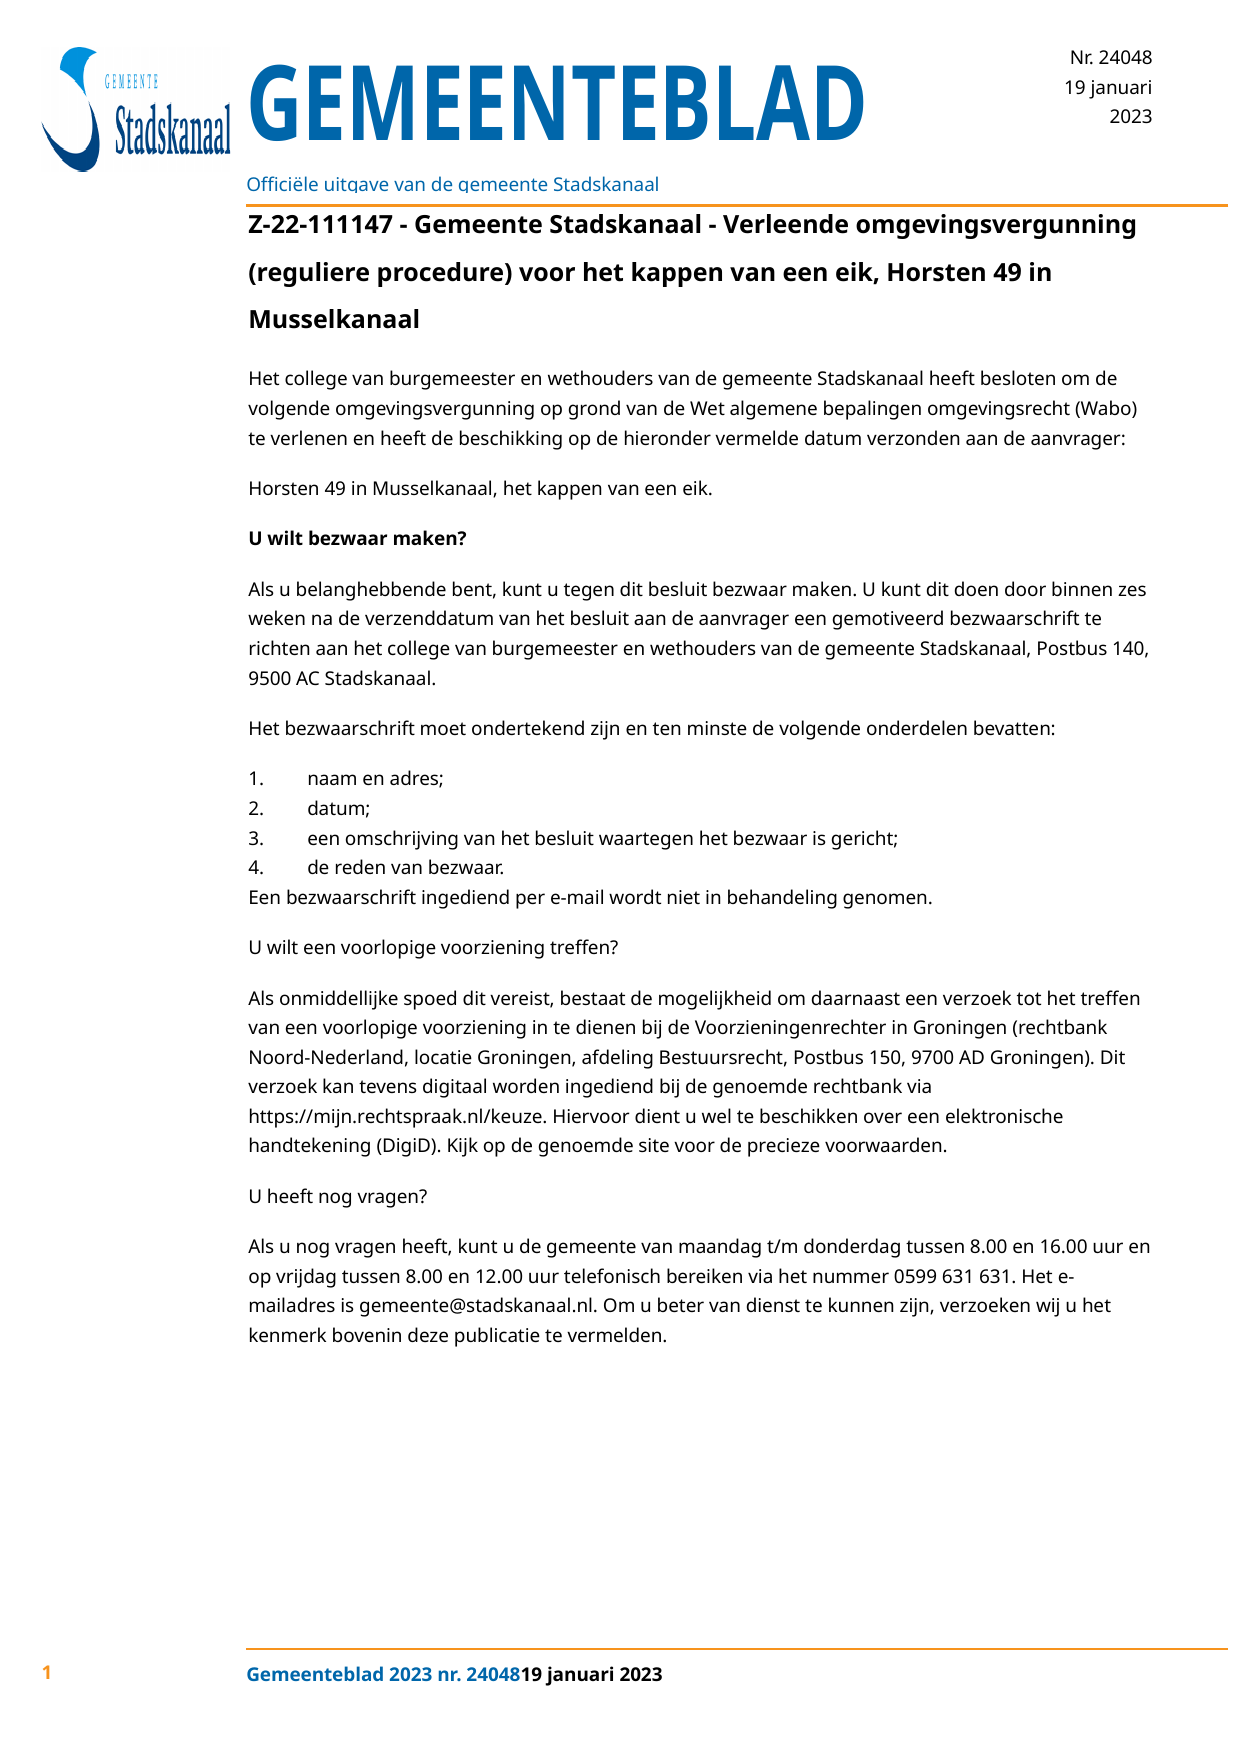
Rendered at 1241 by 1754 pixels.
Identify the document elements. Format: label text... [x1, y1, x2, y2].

list naam en adres; [248, 766, 1152, 791]
list een omschrijving van het besluit waartegen het bezwaar is gericht; [248, 825, 1152, 850]
text U wilt een voorlopige voorziening treffen? [248, 934, 1152, 960]
text Het bezwaarschrift moet ondertekend zijn en ten minste de volgende onderdelen bevatten: [248, 715, 1152, 741]
text U wilt bezwaar maken? [248, 526, 1152, 551]
text U heeft nog vragen? [248, 1183, 1152, 1209]
text Z-22-111147 - Gemeente Stadskanaal - Verleende omgevingsvergunning (reguliere procedure) voor het kappen van een eik, Horsten 49 in Musselkanaal [248, 207, 1152, 336]
list de reden van bezwaar. [248, 854, 1152, 880]
text Horsten 49 in Musselkanaal, het kappen van een eik. [248, 475, 1152, 501]
text Als u belanghebbende bent, kunt u tegen dit besluit bezwaar maken. U kunt dit doen door binnen zes weken na de verzenddatum van het besluit aan de aanvrager een gemotiveerd bezwaarschrift te richten aan het college van burgemeester en wethouders van de gemeente Stadskanaal, Postbus 140, 9500 AC Stadskanaal. [248, 576, 1152, 690]
list datum; [248, 795, 1152, 821]
text Als onmiddellijke spoed dit vereist, bestaat de mogelijkheid om daarnaast een verzoek tot het treffen van een voorlopige voorziening in te dienen bij de Voorzieningenrechter in Groningen (rechtbank Noord-Nederland, locatie Groningen, afdeling Bestuursrecht, Postbus 150, 9700 AD Groningen). Dit verzoek kan tevens digitaal worden ingediend bij de genoemde rechtbank via https://mijn.rechtspraak.nl/keuze. Hiervoor dient u wel te beschikken over een elektronische handtekening (DigiD). Kijk op de genoemde site voor de precieze voorwaarden. [248, 985, 1152, 1158]
text Het college van burgemeester en wethouders van de gemeente Stadskanaal heeft besloten om de volgende omgevingsvergunning op grond van de Wet algemene bepalingen omgevingsrecht (Wabo) te verlenen en heeft de beschikking op de hieronder vermelde datum verzonden aan de aanvrager: [248, 366, 1152, 450]
text Een bezwaarschrift ingediend per e-mail wordt niet in behandeling genomen. [248, 884, 1152, 909]
text Als u nog vragen heeft, kunt u de gemeente van maandag t/m donderdag tussen 8.00 en 16.00 uur en op vrijdag tussen 8.00 en 12.00 uur telefonisch bereiken via het nummer 0599 631 631. Het e-mailadres is gemeente@stadskanaal.nl. Om u beter van dienst te kunnen zijn, verzoeken wij u het kenmerk bovenin deze publicatie te vermelden. [248, 1233, 1152, 1348]
picture [41, 47, 231, 172]
